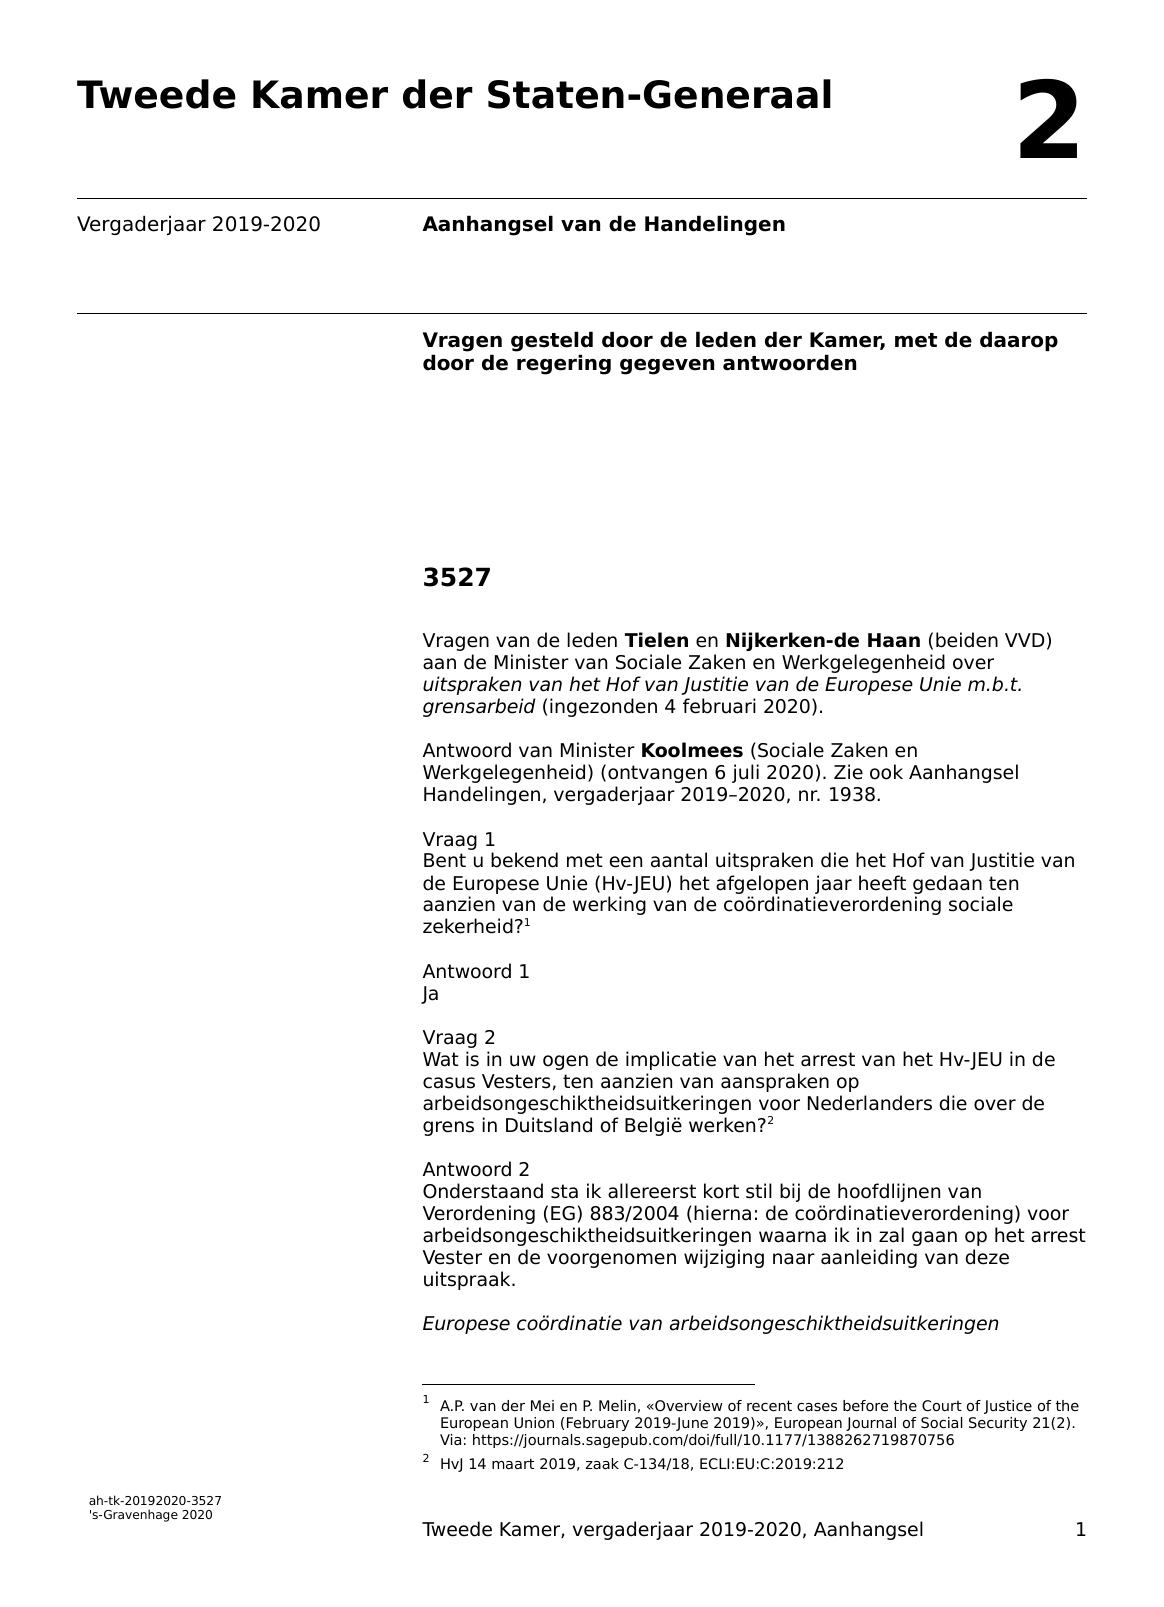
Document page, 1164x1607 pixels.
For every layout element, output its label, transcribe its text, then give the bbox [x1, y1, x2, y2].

table_cell Vergaderjaar 2019-2020 [77, 199, 422, 313]
text 3527 [422, 563, 1087, 592]
text ah-tk-20192020-3527 [88, 1494, 323, 1508]
text HvJ 14 maart 2019, zaak C-134/18, ECLI:EU:C:2019:212 [422, 1452, 1087, 1474]
text Antwoord 2 [422, 1159, 1087, 1181]
text 's-Gravenhage 2020 [88, 1508, 323, 1522]
text Vraag 1 [422, 828, 1087, 850]
text Antwoord van Minister Koolmees (Sociale Zaken en Werkgelegenheid) (ontvangen 6 juli 2020). Zie ook Aanhangsel Handelingen, vergaderjaar 2019–2020, nr. 1938. [422, 740, 1087, 806]
text Vraag 2 [422, 1027, 1087, 1049]
text Wat is in uw ogen de implicatie van het arrest van het Hv-JEU in de casus Vesters, ten aanzien van aanspraken op arbeidsongeschiktheidsuitkeringen voor Nederlanders die over de grens in Duitsland of België werken? [422, 1049, 1087, 1137]
table_cell Vragen gesteld door de leden der Kamer, met de daarop door de regering gegeven antwoorden [422, 314, 1087, 375]
table_header Tweede Kamer der Staten-Generaal [77, 59, 886, 198]
text Ja [422, 982, 1087, 1004]
text A.P. van der Mei en P. Melin, «Overview of recent cases before the Court of Justice of the European Union (February 2019-June 2019)», European Journal of Social Security 21(2). Via: https://journals.sagepub.com/doi/full/10.1177/1388262719870756 [422, 1393, 1087, 1449]
table_cell [77, 314, 422, 375]
text Bent u bekend met een aantal uitspraken die het Hof van Justitie van de Europese Unie (Hv-JEU) het afgelopen jaar heeft gedaan ten aanzien van de werking van de coördinatieverordening sociale zekerheid? [422, 850, 1087, 938]
text Onderstaand sta ik allereerst kort stil bij de hoofdlijnen van Verordening (EG) 883/2004 (hierna: de coördinatieverordening) voor arbeidsongeschiktheidsuitkeringen waarna ik in zal gaan op het arrest Vester en de voorgenomen wijziging naar aanleiding van deze uitspraak. [422, 1181, 1087, 1291]
text Vragen van de leden Tielen en Nijkerken-de Haan (beiden VVD) aan de Minister van Sociale Zaken en Werkgelegenheid over uitspraken van het Hof van Justitie van de Europese Unie m.b.t. grensarbeid (ingezonden 4 februari 2020). [422, 630, 1087, 718]
table_header 2 [886, 59, 1087, 198]
table_cell Aanhangsel van de Handelingen [422, 199, 1087, 313]
text Europese coördinatie van arbeidsongeschiktheidsuitkeringen [422, 1313, 1087, 1335]
text Antwoord 1 [422, 961, 1087, 982]
